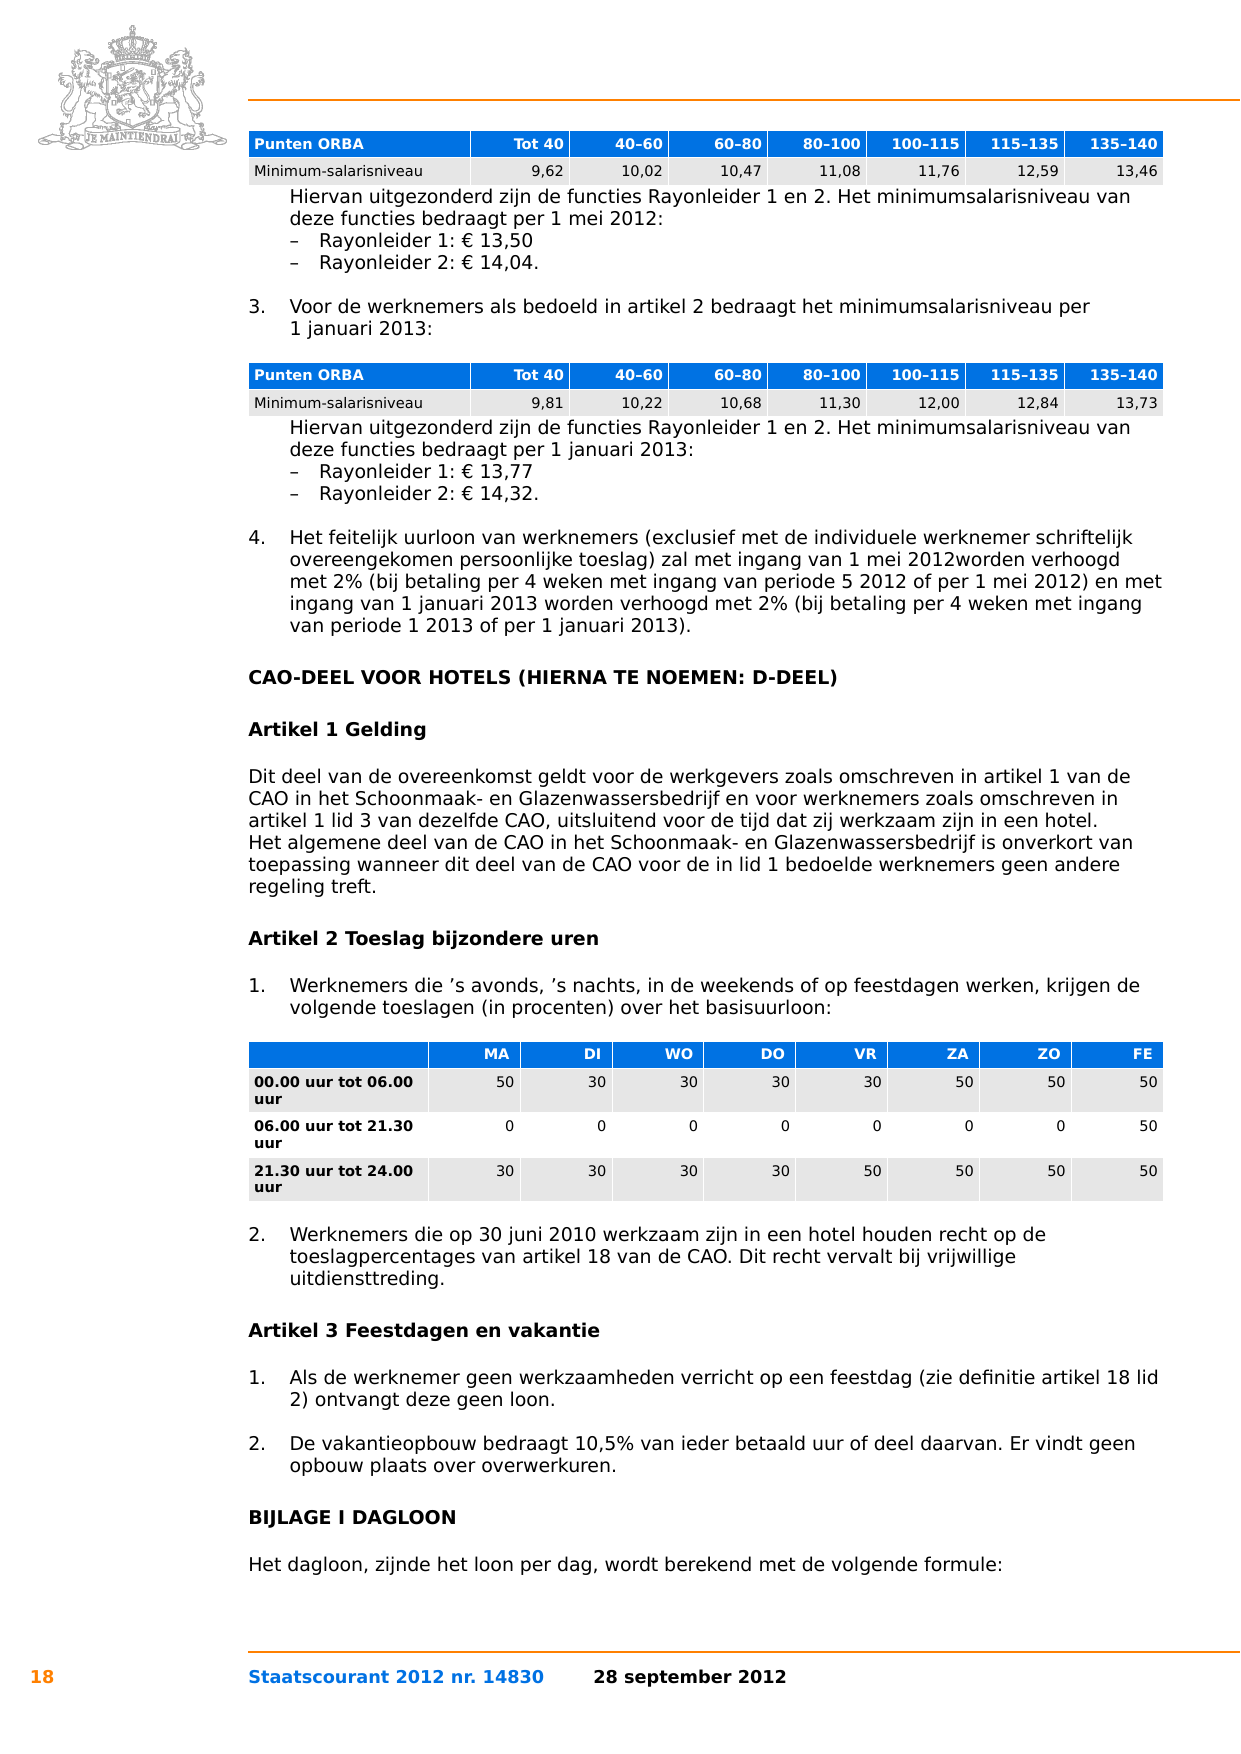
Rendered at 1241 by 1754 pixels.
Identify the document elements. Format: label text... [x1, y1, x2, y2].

table_cell 50 [888, 1158, 979, 1201]
subtitle Artikel 2 Toeslag bijzondere uren [248, 928, 1163, 950]
subtitle CAO-DEEL VOOR HOTELS (HIERNA TE NOEMEN: D-DEEL) [248, 667, 1163, 689]
table_cell 0 [796, 1113, 887, 1157]
table_cell 00.00 uur tot 06.00 uur [249, 1069, 428, 1112]
table_header 115–135 [966, 131, 1064, 157]
table_header [249, 1042, 428, 1068]
text 2. De vakantieopbouw bedraagt 10,5% van ieder betaald uur of deel daarvan. Er vindt geen opbouw plaats over overwerkuren. [248, 1433, 1163, 1477]
table_header ZO [980, 1042, 1071, 1068]
text 2. Werknemers die op 30 juni 2010 werkzaam zijn in een hotel houden recht op de toeslagpercentages van artikel 18 van de CAO. Dit recht vervalt bij vrijwillige uitdiensttreding. [248, 1224, 1163, 1290]
table_header 60–80 [669, 363, 767, 389]
table_cell 10,22 [570, 390, 668, 416]
table_header WO [613, 1042, 703, 1068]
table_cell 0 [980, 1113, 1071, 1157]
table_cell 06.00 uur tot 21.30 uur [249, 1113, 428, 1157]
table_header 40–60 [570, 131, 668, 157]
table_cell 12,00 [867, 390, 965, 416]
table_cell 30 [704, 1158, 795, 1201]
table_cell 12,84 [966, 390, 1064, 416]
text Hiervan uitgezonderd zijn de functies Rayonleider 1 en 2. Het minimumsalarisniveau van deze functies bedraagt per 1 januari 2013: [289, 417, 1163, 461]
table_header VR [796, 1042, 887, 1068]
table_cell 10,02 [570, 158, 668, 185]
table_cell 50 [1072, 1158, 1163, 1201]
table_header MA [429, 1042, 520, 1068]
table_header DI [521, 1042, 612, 1068]
table_cell Minimum-salarisniveau [249, 390, 470, 416]
table_cell 9,81 [471, 390, 569, 416]
table_header DO [704, 1042, 795, 1068]
table_cell 30 [704, 1069, 795, 1112]
table_cell 0 [521, 1113, 612, 1157]
table_header 60–80 [669, 131, 767, 157]
text – Rayonleider 1: € 13,50 [289, 230, 1163, 252]
text 1. Werknemers die ’s avonds, ’s nachts, in de weekends of op feestdagen werken, krijgen de volgende toeslagen (in procenten) over het basisuurloon: [248, 975, 1163, 1019]
text – Rayonleider 2: € 14,04. [289, 252, 1163, 274]
table_cell 12,59 [966, 158, 1064, 185]
table_cell 50 [796, 1158, 887, 1201]
text Dit deel van de overeenkomst geldt voor de werkgevers zoals omschreven in artikel 1 van de CAO in het Schoonmaak- en Glazenwassersbedrijf en voor werknemers zoals omschreven in artikel 1 lid 3 van dezelfde CAO, uitsluitend voor de tijd dat zij werkzaam zijn in een hotel. [248, 766, 1163, 832]
table_header 135–140 [1065, 131, 1163, 157]
table_cell 9,62 [471, 158, 569, 185]
table_cell 50 [1072, 1069, 1163, 1112]
table_cell 11,76 [867, 158, 965, 185]
text Het algemene deel van de CAO in het Schoonmaak- en Glazenwassersbedrijf is onverkort van toepassing wanneer dit deel van de CAO voor de in lid 1 bedoelde werknemers geen andere regeling treft. [248, 832, 1163, 898]
table_header ZA [888, 1042, 979, 1068]
text Hiervan uitgezonderd zijn de functies Rayonleider 1 en 2. Het minimumsalarisniveau van deze functies bedraagt per 1 mei 2012: [289, 186, 1163, 230]
table_cell 21.30 uur tot 24.00 uur [249, 1158, 428, 1201]
table_cell 13,73 [1065, 390, 1163, 416]
table_header Tot 40 [471, 363, 569, 389]
table_cell 30 [613, 1069, 703, 1112]
table_cell 30 [521, 1069, 612, 1112]
subtitle Artikel 1 Gelding [248, 719, 1163, 741]
table_cell 30 [796, 1069, 887, 1112]
table_header Punten ORBA [249, 131, 470, 157]
table_header Tot 40 [471, 131, 569, 157]
table_header 40–60 [570, 363, 668, 389]
table_header Punten ORBA [249, 363, 470, 389]
table_cell 50 [429, 1069, 520, 1112]
table_cell 0 [888, 1113, 979, 1157]
table_cell 13,46 [1065, 158, 1163, 185]
table_cell 0 [429, 1113, 520, 1157]
picture [38, 25, 227, 150]
table_cell 50 [980, 1069, 1071, 1112]
text – Rayonleider 1: € 13,77 [289, 461, 1163, 483]
table_cell 50 [980, 1158, 1071, 1201]
table_header 115–135 [966, 363, 1064, 389]
table_header 100–115 [867, 131, 965, 157]
text – Rayonleider 2: € 14,32. [289, 483, 1163, 505]
table_cell 50 [1072, 1113, 1163, 1157]
table_cell 50 [888, 1069, 979, 1112]
text 1. Als de werknemer geen werkzaamheden verricht op een feestdag (zie definitie artikel 18 lid 2) ontvangt deze geen loon. [248, 1367, 1163, 1411]
text 3. Voor de werknemers als bedoeld in artikel 2 bedraagt het minimumsalarisniveau per 1 januari 2013: [248, 296, 1163, 339]
table_header 80–100 [768, 131, 866, 157]
table_cell Minimum-salarisniveau [249, 158, 470, 185]
table_header 100–115 [867, 363, 965, 389]
subtitle BIJLAGE I DAGLOON [248, 1507, 1163, 1529]
text Het dagloon, zijnde het loon per dag, wordt berekend met de volgende formule: [248, 1554, 1163, 1576]
table_cell 0 [613, 1113, 703, 1157]
table_cell 0 [704, 1113, 795, 1157]
table_header FE [1072, 1042, 1163, 1068]
table_cell 30 [613, 1158, 703, 1201]
table_cell 30 [429, 1158, 520, 1201]
table_cell 10,68 [669, 390, 767, 416]
table_cell 11,08 [768, 158, 866, 185]
table_cell 11,30 [768, 390, 866, 416]
subtitle Artikel 3 Feestdagen en vakantie [248, 1320, 1163, 1342]
table_header 135–140 [1065, 363, 1163, 389]
text 4. Het feitelijk uurloon van werknemers (exclusief met de individuele werknemer schriftelijk overeengekomen persoonlijke toeslag) zal met ingang van 1 mei 2012worden verhoogd met 2% (bij betaling per 4 weken met ingang van periode 5 2012 of per 1 mei 2012) en met ingang van 1 januari 2013 worden verhoogd met 2% (bij betaling per 4 weken met ingang van periode 1 2013 of per 1 januari 2013). [248, 527, 1163, 637]
table_header 80–100 [768, 363, 866, 389]
table_cell 30 [521, 1158, 612, 1201]
table_cell 10,47 [669, 158, 767, 185]
